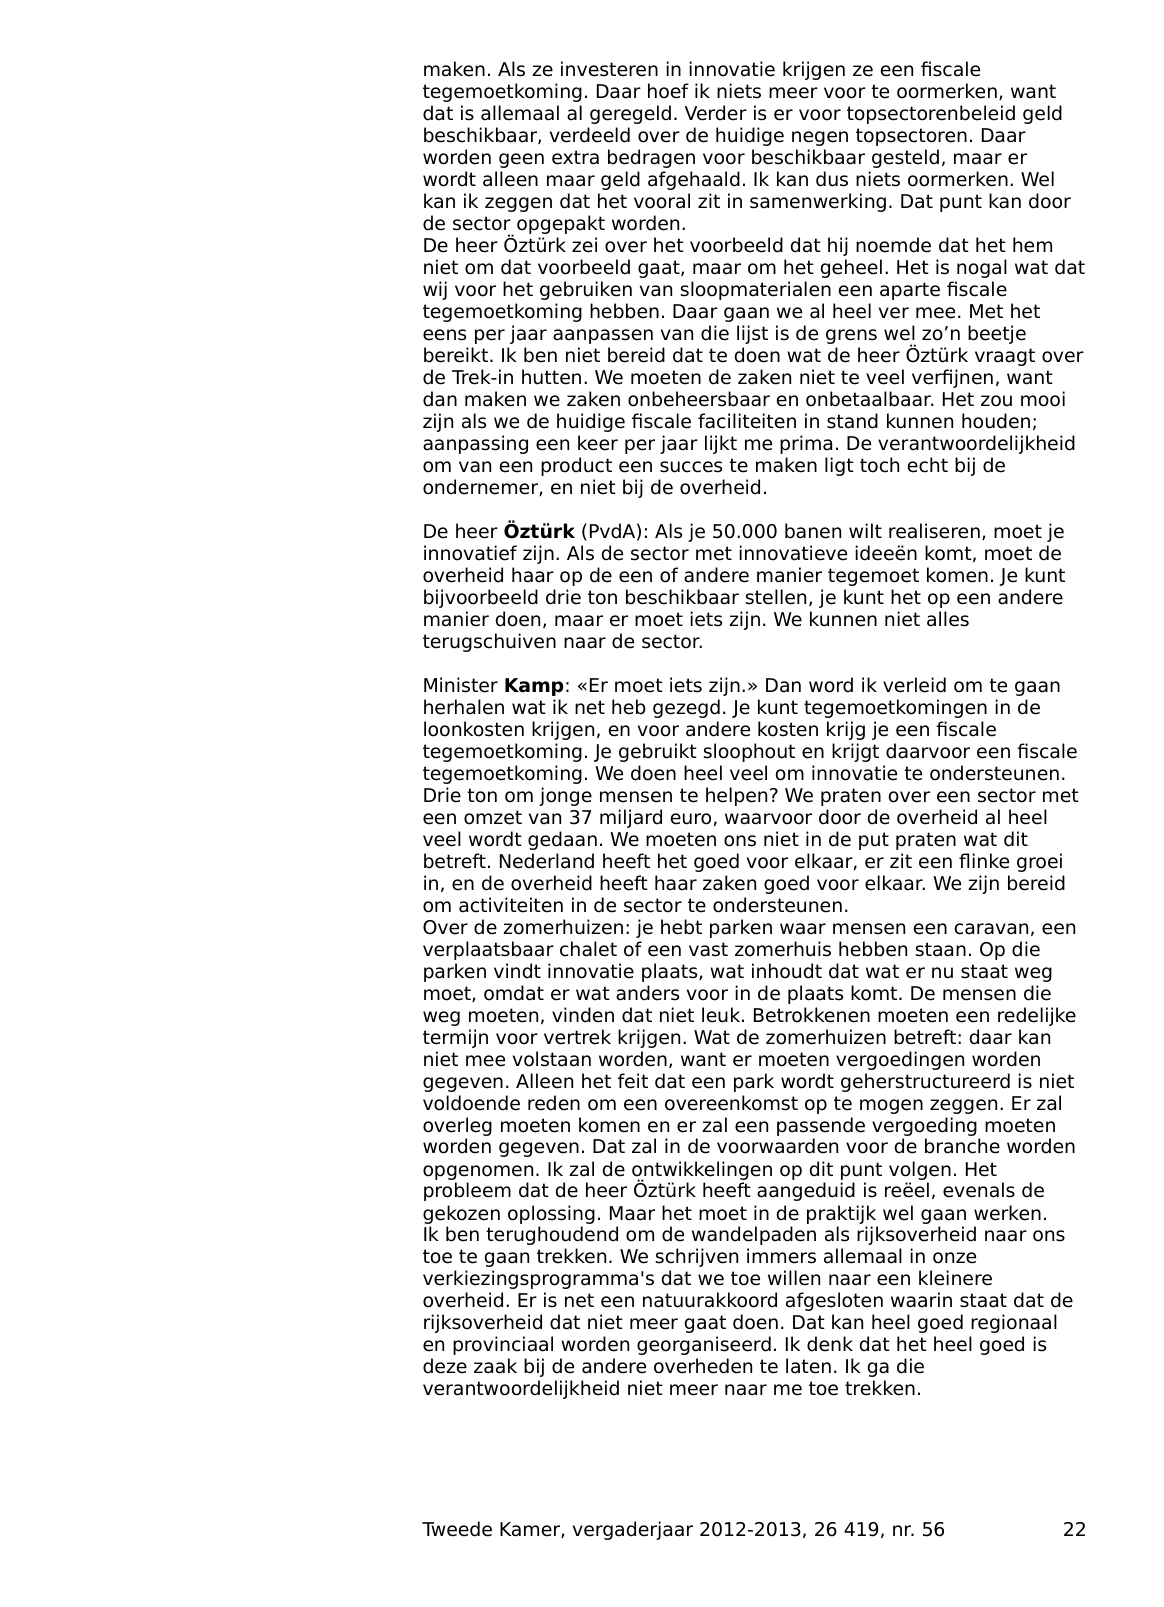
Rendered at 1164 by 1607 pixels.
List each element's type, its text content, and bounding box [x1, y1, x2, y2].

text Minister Kamp: «Er moet iets zijn.» Dan word ik verleid om te gaan herhalen wat ik net heb gezegd. Je kunt tegemoetkomingen in de loonkosten krijgen, en voor andere kosten krijg je een fiscale tegemoetkoming. Je gebruikt sloophout en krijgt daarvoor een fiscale tegemoetkoming. We doen heel veel om innovatie te ondersteunen. Drie ton om jonge mensen te helpen? We praten over een sector met een omzet van 37 miljard euro, waarvoor door de overheid al heel veel wordt gedaan. We moeten ons niet in de put praten wat dit betreft. Nederland heeft het goed voor elkaar, er zit een flinke groei in, en de overheid heeft haar zaken goed voor elkaar. We zijn bereid om activiteiten in de sector te ondersteunen. [422, 675, 1087, 917]
text De heer Öztürk (PvdA): Als je 50.000 banen wilt realiseren, moet je innovatief zijn. Als de sector met innovatieve ideeën komt, moet de overheid haar op de een of andere manier tegemoet komen. Je kunt bijvoorbeeld drie ton beschikbaar stellen, je kunt het op een andere manier doen, maar er moet iets zijn. We kunnen niet alles terugschuiven naar de sector. [422, 521, 1087, 653]
text maken. Als ze investeren in innovatie krijgen ze een fiscale tegemoetkoming. Daar hoef ik niets meer voor te oormerken, want dat is allemaal al geregeld. Verder is er voor topsectorenbeleid geld beschikbaar, verdeeld over de huidige negen topsectoren. Daar worden geen extra bedragen voor beschikbaar gesteld, maar er wordt alleen maar geld afgehaald. Ik kan dus niets oormerken. Wel kan ik zeggen dat het vooral zit in samenwerking. Dat punt kan door de sector opgepakt worden. [422, 59, 1087, 235]
text Over de zomerhuizen: je hebt parken waar mensen een caravan, een verplaatsbaar chalet of een vast zomerhuis hebben staan. Op die parken vindt innovatie plaats, wat inhoudt dat wat er nu staat weg moet, omdat er wat anders voor in de plaats komt. De mensen die weg moeten, vinden dat niet leuk. Betrokkenen moeten een redelijke termijn voor vertrek krijgen. Wat de zomerhuizen betreft: daar kan niet mee volstaan worden, want er moeten vergoedingen worden gegeven. Alleen het feit dat een park wordt geherstructureerd is niet voldoende reden om een overeenkomst op te mogen zeggen. Er zal overleg moeten komen en er zal een passende vergoeding moeten worden gegeven. Dat zal in de voorwaarden voor de branche worden opgenomen. Ik zal de ontwikkelingen op dit punt volgen. Het probleem dat de heer Öztürk heeft aangeduid is reëel, evenals de gekozen oplossing. Maar het moet in de praktijk wel gaan werken. [422, 917, 1087, 1224]
text Ik ben terughoudend om de wandelpaden als rijksoverheid naar ons toe te gaan trekken. We schrijven immers allemaal in onze verkiezingsprogramma's dat we toe willen naar een kleinere overheid. Er is net een natuurakkoord afgesloten waarin staat dat de rijksoverheid dat niet meer gaat doen. Dat kan heel goed regionaal en provinciaal worden georganiseerd. Ik denk dat het heel goed is deze zaak bij de andere overheden te laten. Ik ga die verantwoordelijkheid niet meer naar me toe trekken. [422, 1224, 1087, 1400]
text De heer Öztürk zei over het voorbeeld dat hij noemde dat het hem niet om dat voorbeeld gaat, maar om het geheel. Het is nogal wat dat wij voor het gebruiken van sloopmaterialen een aparte fiscale tegemoetkoming hebben. Daar gaan we al heel ver mee. Met het eens per jaar aanpassen van die lijst is de grens wel zo’n beetje bereikt. Ik ben niet bereid dat te doen wat de heer Öztürk vraagt over de Trek-in hutten. We moeten de zaken niet te veel verfijnen, want dan maken we zaken onbeheersbaar en onbetaalbaar. Het zou mooi zijn als we de huidige fiscale faciliteiten in stand kunnen houden; aanpassing een keer per jaar lijkt me prima. De verantwoordelijkheid om van een product een succes te maken ligt toch echt bij de ondernemer, en niet bij de overheid. [422, 235, 1087, 499]
